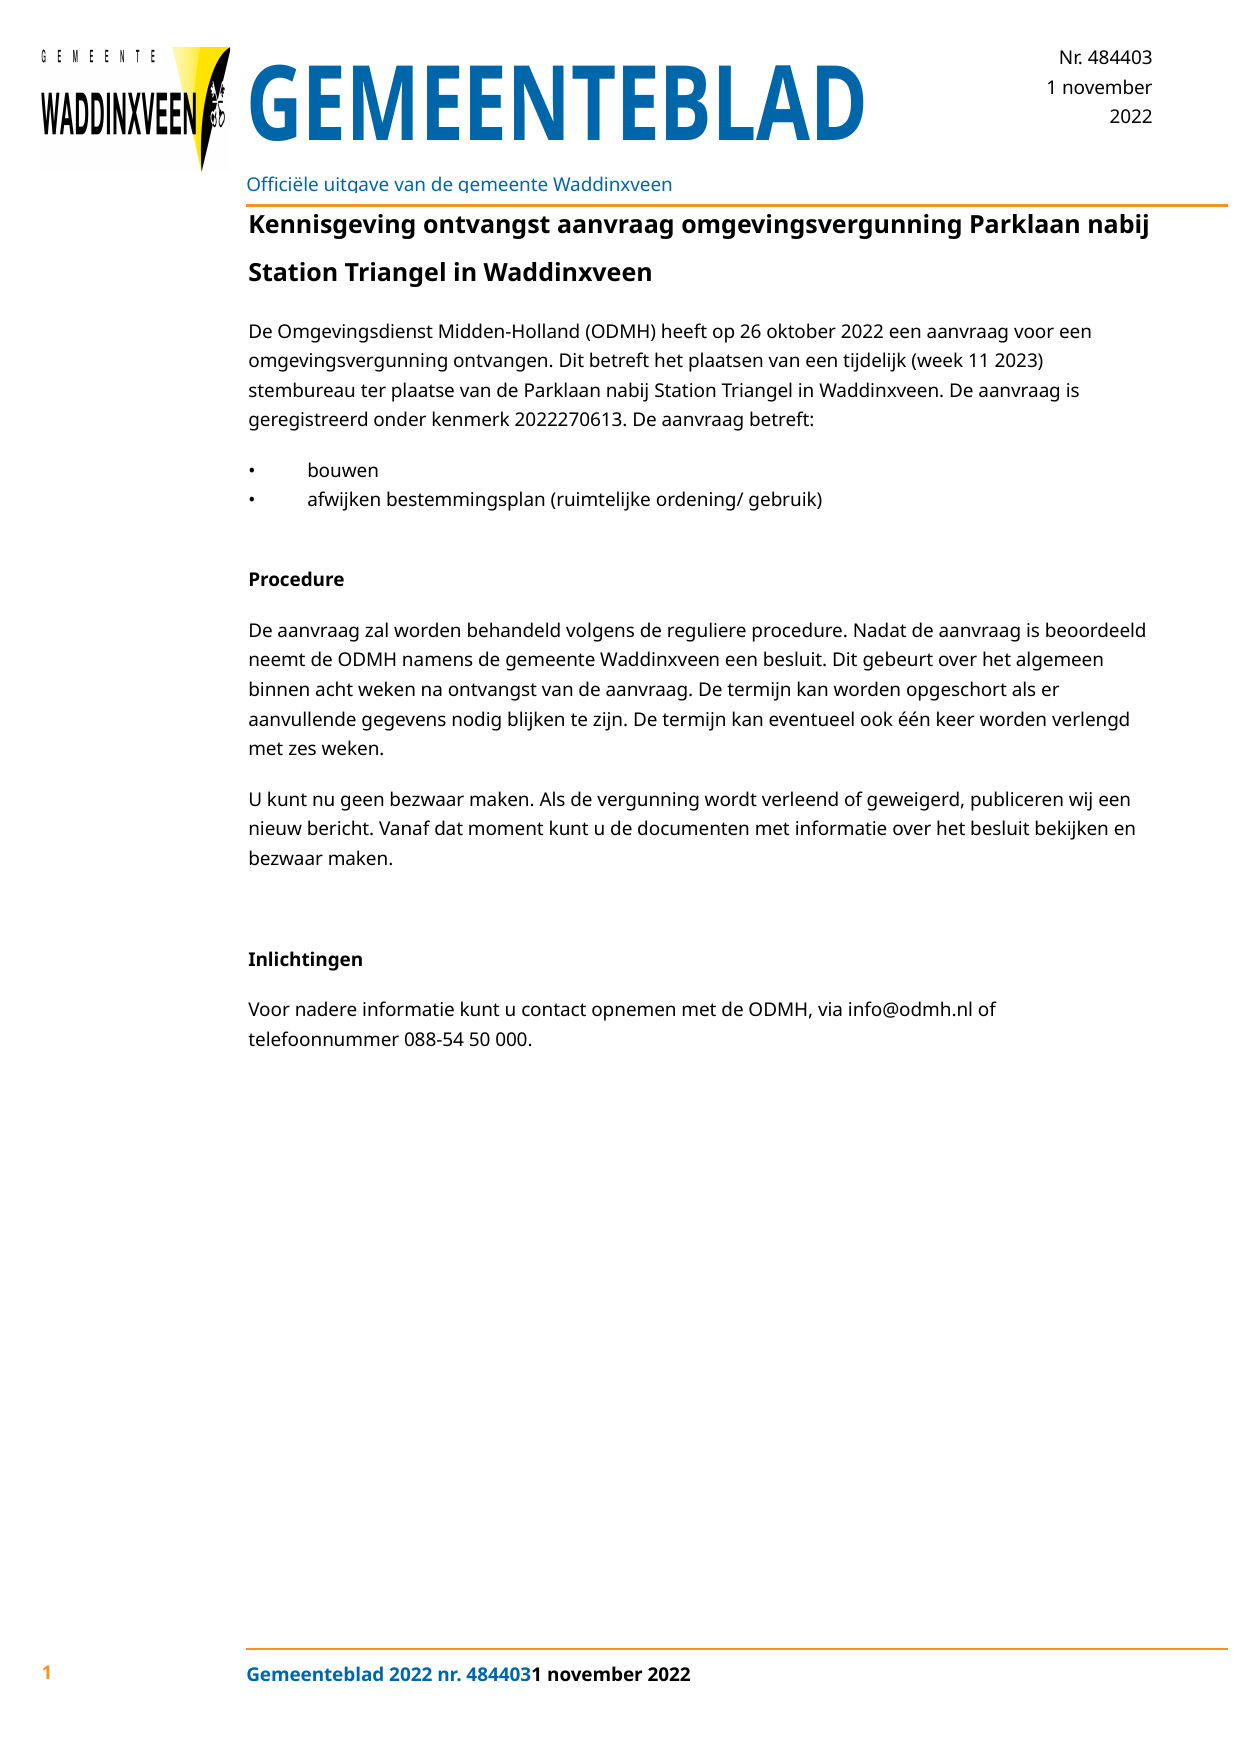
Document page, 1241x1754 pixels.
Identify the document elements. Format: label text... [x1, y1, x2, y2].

text U kunt nu geen bezwaar maken. Als de vergunning wordt verleend of geweigerd, publiceren wij een nieuw bericht. Vanaf dat moment kunt u de documenten met informatie over het besluit bekijken en bezwaar maken. [248, 786, 1152, 871]
text Kennisgeving ontvangst aanvraag omgevingsvergunning Parklaan nabij Station Triangel in Waddinxveen [248, 207, 1152, 288]
text Procedure [248, 567, 1152, 592]
picture [41, 47, 231, 172]
list afwijken bestemmingsplan (ruimtelijke ordening/ gebruik) [248, 487, 1152, 512]
text De aanvraag zal worden behandeld volgens de reguliere procedure. Nadat de aanvraag is beoordeeld neemt de ODMH namens de gemeente Waddinxveen een besluit. Dit gebeurt over het algemeen binnen acht weken na ontvangst van de aanvraag. De termijn kan worden opgeschort als er aanvullende gegevens nodig blijken te zijn. De termijn kan eventueel ook één keer worden verlengd met zes weken. [248, 617, 1152, 761]
text Voor nadere informatie kunt u contact opnemen met de ODMH, via info@odmh.nl of telefoonnummer 088-54 50 000. [248, 996, 1152, 1052]
text De Omgevingsdienst Midden-Holland (ODMH) heeft op 26 oktober 2022 een aanvraag voor een omgevingsvergunning ontvangen. Dit betreft het plaatsen van een tijdelijk (week 11 2023) stembureau ter plaatse van de Parklaan nabij Station Triangel in Waddinxveen. De aanvraag is geregistreerd onder kenmerk 2022270613. De aanvraag betreft: [248, 318, 1152, 432]
list bouwen [248, 457, 1152, 483]
text Inlichtingen [248, 946, 1152, 972]
